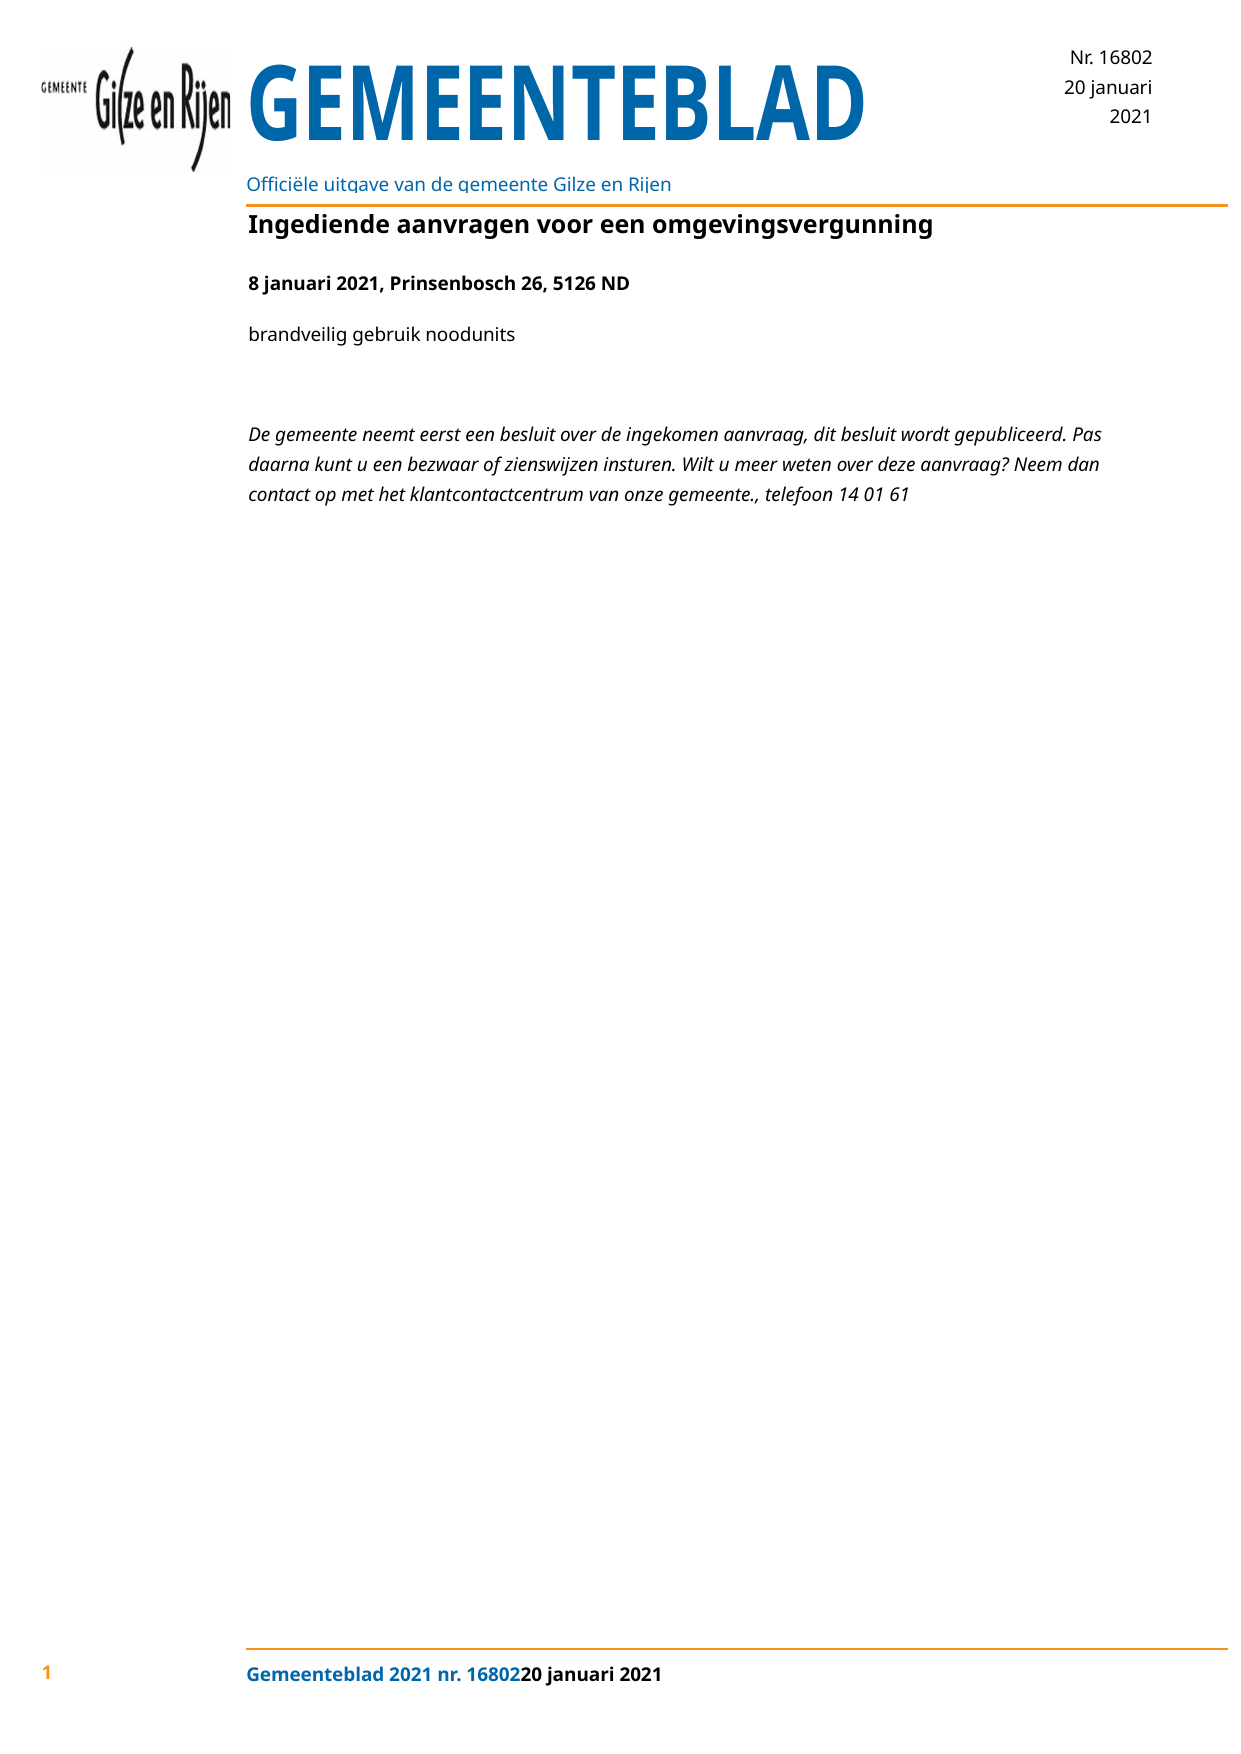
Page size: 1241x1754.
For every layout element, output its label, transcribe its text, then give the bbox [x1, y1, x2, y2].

text De gemeente neemt eerst een besluit over de ingekomen aanvraag, dit besluit wordt gepubliceerd. Pas daarna kunt u een bezwaar of zienswijzen insturen. Wilt u meer weten over deze aanvraag? Neem dan contact op met het klantcontactcentrum van onze gemeente., telefoon 14 01 61 [248, 422, 1152, 506]
picture [41, 47, 231, 172]
text Ingediende aanvragen voor een omgevingsvergunning [248, 207, 1152, 241]
text 8 januari 2021, Prinsenbosch 26, 5126 ND [248, 270, 1152, 296]
text brandveilig gebruik noodunits [248, 321, 1152, 346]
